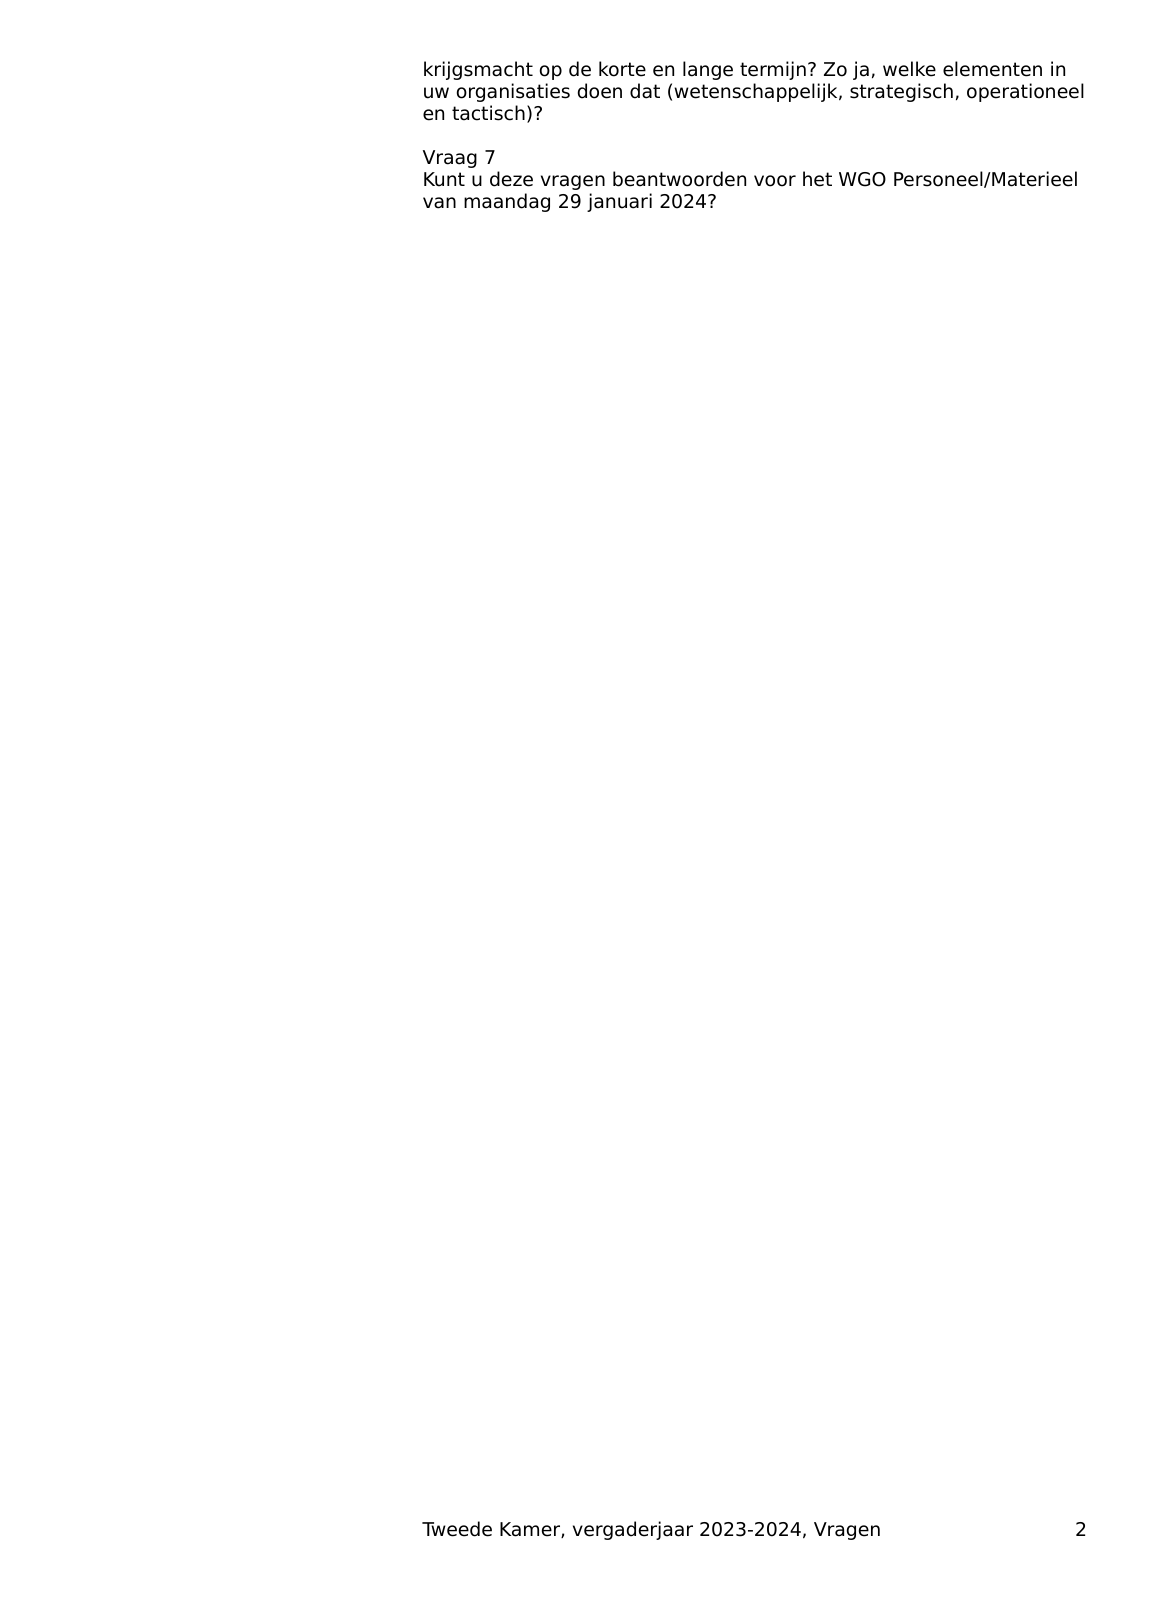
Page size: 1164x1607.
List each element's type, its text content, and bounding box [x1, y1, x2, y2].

text Vraag 7 [422, 147, 1087, 169]
text Kunt u deze vragen beantwoorden voor het WGO Personeel/Materieel van maandag 29 januari 2024? [422, 169, 1087, 213]
text krijgsmacht op de korte en lange termijn? Zo ja, welke elementen in uw organisaties doen dat (wetenschappelijk, strategisch, operationeel en tactisch)? [422, 59, 1087, 125]
